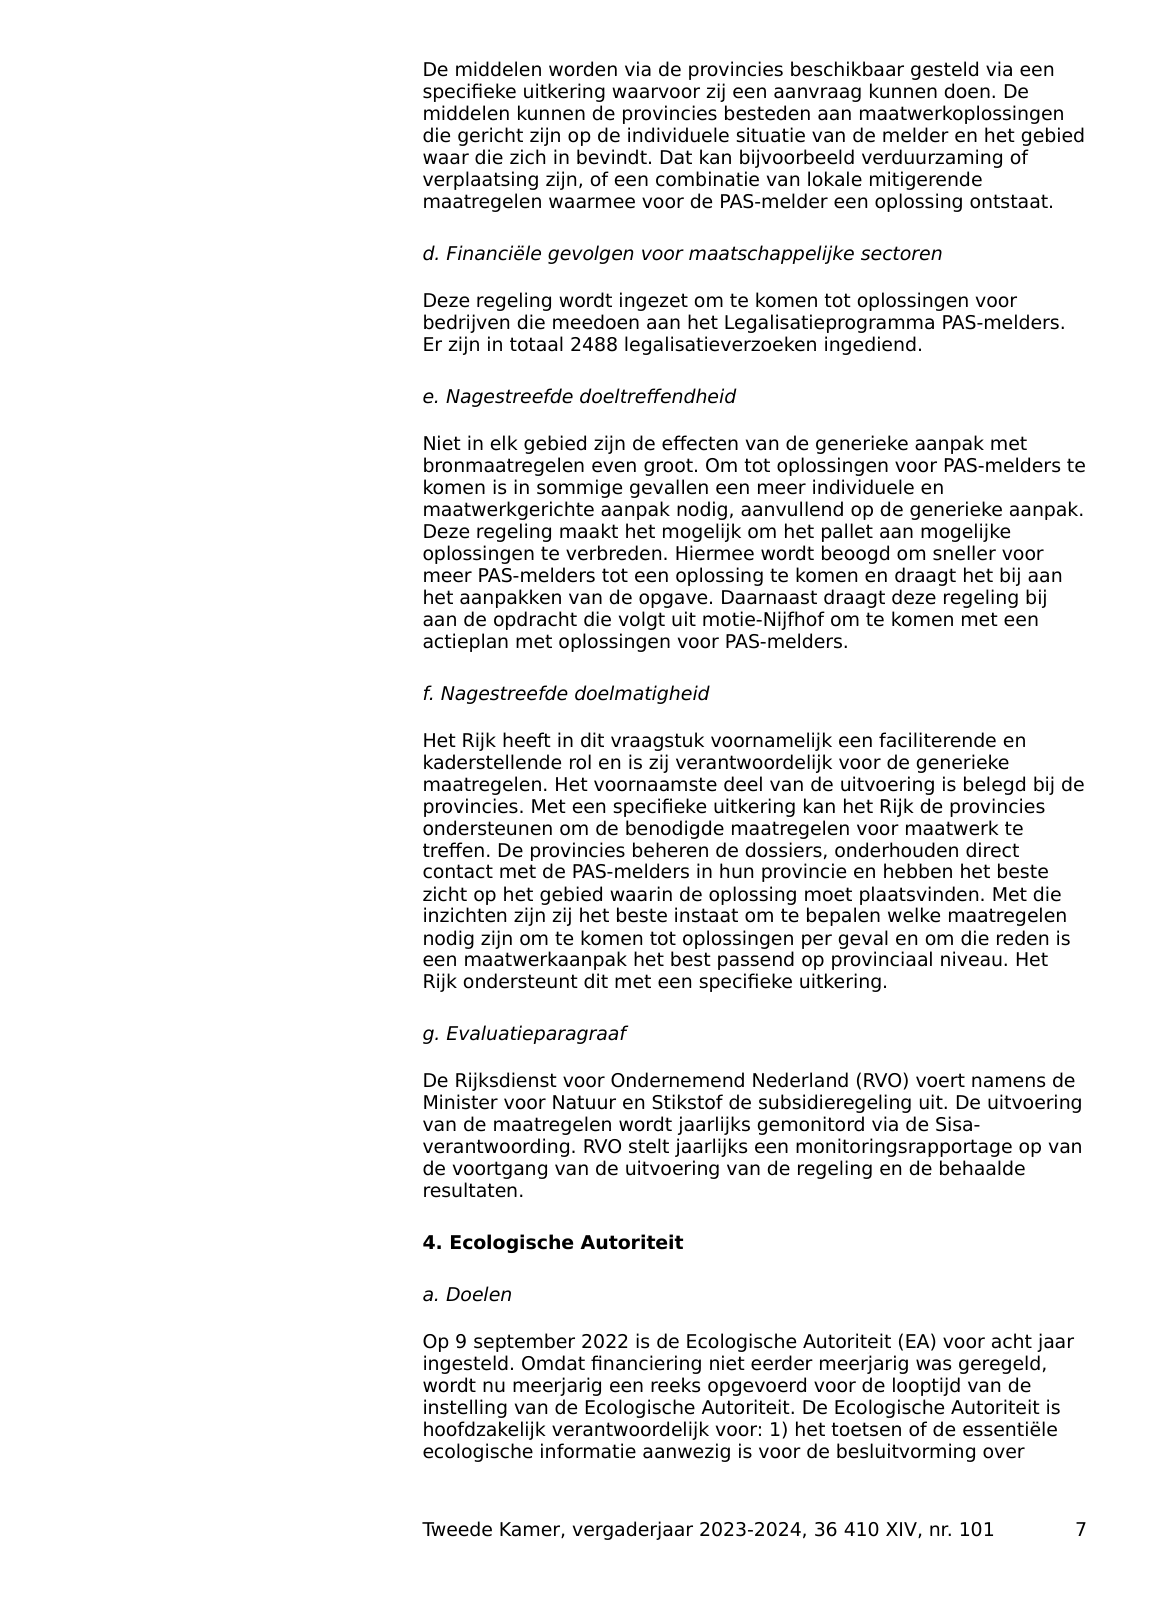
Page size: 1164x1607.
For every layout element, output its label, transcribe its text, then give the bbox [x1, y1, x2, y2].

subtitle 4. Ecologische Autoriteit [422, 1232, 1087, 1254]
text Niet in elk gebied zijn de effecten van de generieke aanpak met bronmaatregelen even groot. Om tot oplossingen voor PAS-melders te komen is in sommige gevallen een meer individuele en maatwerkgerichte aanpak nodig, aanvullend op de generieke aanpak. Deze regeling maakt het mogelijk om het pallet aan mogelijke oplossingen te verbreden. Hiermee wordt beoogd om sneller voor meer PAS-melders tot een oplossing te komen en draagt het bij aan het aanpakken van de opgave. Daarnaast draagt deze regeling bij aan de opdracht die volgt uit motie-Nijfhof om te komen met een actieplan met oplossingen voor PAS-melders. [422, 433, 1087, 653]
subtitle e. Nagestreefde doeltreffendheid [422, 386, 1087, 408]
subtitle d. Financiële gevolgen voor maatschappelijke sectoren [422, 243, 1087, 265]
text Deze regeling wordt ingezet om te komen tot oplossingen voor bedrijven die meedoen aan het Legalisatieprogramma PAS-melders. Er zijn in totaal 2488 legalisatieverzoeken ingediend. [422, 290, 1087, 356]
subtitle g. Evaluatieparagraaf [422, 1023, 1087, 1045]
text Het Rijk heeft in dit vraagstuk voornamelijk een faciliterende en kaderstellende rol en is zij verantwoordelijk voor de generieke maatregelen. Het voornaamste deel van de uitvoering is belegd bij de provincies. Met een specifieke uitkering kan het Rijk de provincies ondersteunen om de benodigde maatregelen voor maatwerk te treffen. De provincies beheren de dossiers, onderhouden direct contact met de PAS-melders in hun provincie en hebben het beste zicht op het gebied waarin de oplossing moet plaatsvinden. Met die inzichten zijn zij het beste instaat om te bepalen welke maatregelen nodig zijn om te komen tot oplossingen per geval en om die reden is een maatwerkaanpak het best passend op provinciaal niveau. Het Rijk ondersteunt dit met een specifieke uitkering. [422, 729, 1087, 993]
text Op 9 september 2022 is de Ecologische Autoriteit (EA) voor acht jaar ingesteld. Omdat financiering niet eerder meerjarig was geregeld, wordt nu meerjarig een reeks opgevoerd voor de looptijd van de instelling van de Ecologische Autoriteit. De Ecologische Autoriteit is hoofdzakelijk verantwoordelijk voor: 1) het toetsen of de essentiële ecologische informatie aanwezig is voor de besluitvorming over [422, 1331, 1087, 1463]
subtitle a. Doelen [422, 1284, 1087, 1306]
subtitle f. Nagestreefde doelmatigheid [422, 683, 1087, 704]
text De Rijksdienst voor Ondernemend Nederland (RVO) voert namens de Minister voor Natuur en Stikstof de subsidieregeling uit. De uitvoering van de maatregelen wordt jaarlijks gemonitord via de Sisa-verantwoording. RVO stelt jaarlijks een monitoringsrapportage op van de voortgang van de uitvoering van de regeling en de behaalde resultaten. [422, 1070, 1087, 1202]
text De middelen worden via de provincies beschikbaar gesteld via een specifieke uitkering waarvoor zij een aanvraag kunnen doen. De middelen kunnen de provincies besteden aan maatwerkoplossingen die gericht zijn op de individuele situatie van de melder en het gebied waar die zich in bevindt. Dat kan bijvoorbeeld verduurzaming of verplaatsing zijn, of een combinatie van lokale mitigerende maatregelen waarmee voor de PAS-melder een oplossing ontstaat. [422, 59, 1087, 213]
